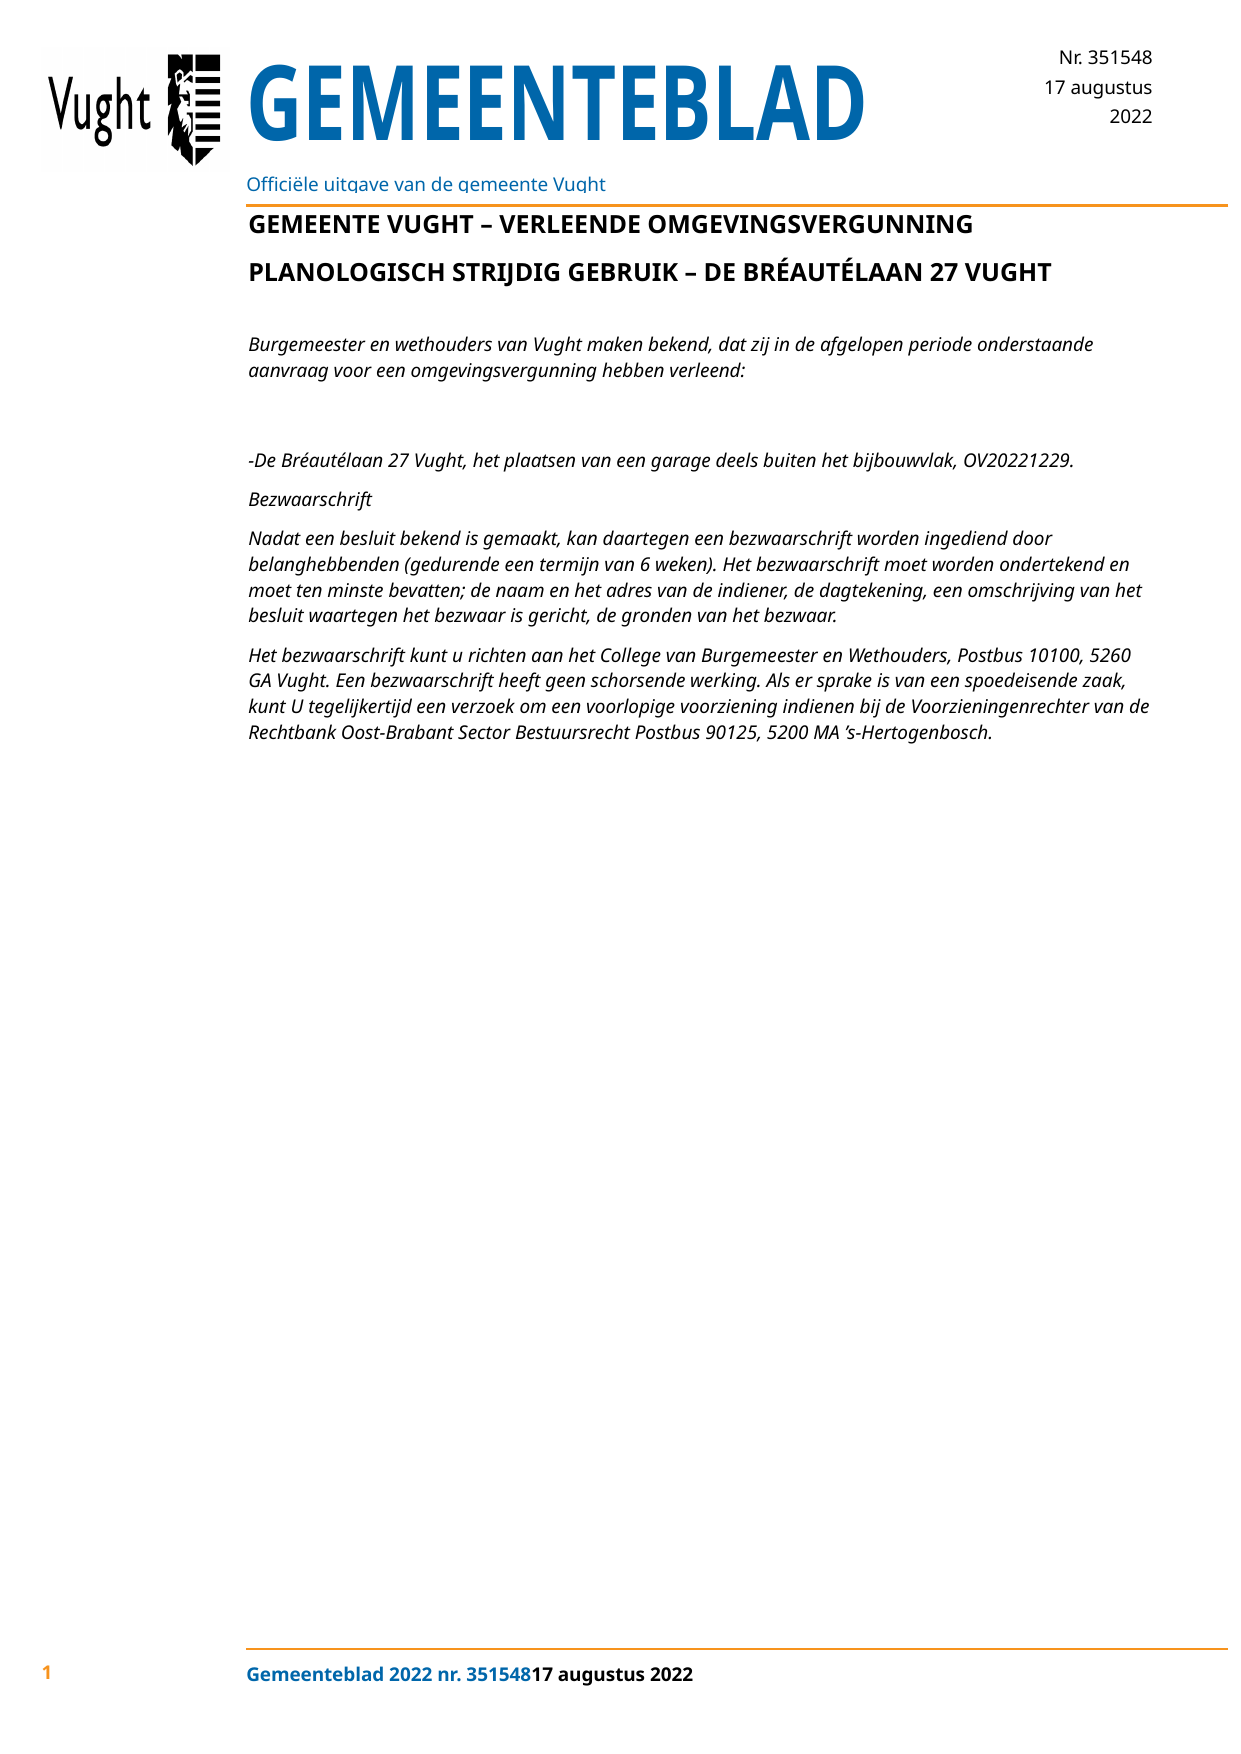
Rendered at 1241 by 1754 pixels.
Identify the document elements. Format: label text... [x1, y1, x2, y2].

text GEMEENTE VUGHT – VERLEENDE OMGEVINGSVERGUNNING PLANOLOGISCH STRIJDIG GEBRUIK – DE BRÉAUTÉLAAN 27 VUGHT [248, 207, 1152, 288]
text Het bezwaarschrift kunt u richten aan het College van Burgemeester en Wethouders, Postbus 10100, 5260 GA Vught. Een bezwaarschrift heeft geen schorsende werking. Als er sprake is van een spoedeisende zaak, kunt U tegelijkertijd een verzoek om een voorlopige voorziening indienen bij de Voorzieningenrechter van de Rechtbank Oost-Brabant Sector Bestuursrecht Postbus 90125, 5200 MA ’s-Hertogenbosch. [248, 642, 1152, 745]
text Burgemeester en wethouders van Vught maken bekend, dat zij in de afgelopen periode onderstaande aanvraag voor een omgevingsvergunning hebben verleend: [248, 331, 1152, 383]
text Nadat een besluit bekend is gemaakt, kan daartegen een bezwaarschrift worden ingediend door belanghebbenden (gedurende een termijn van 6 weken). Het bezwaarschrift moet worden ondertekend en moet ten minste bevatten; de naam en het adres van de indiener, de dagtekening, een omschrijving van het besluit waartegen het bezwaar is gericht, de gronden van het bezwaar. [248, 525, 1152, 628]
text -De Bréautélaan 27 Vught, het plaatsen van een garage deels buiten het bijbouwvlak, OV20221229. [248, 447, 1152, 473]
text Bezwaarschrift [248, 486, 1152, 512]
picture [41, 47, 231, 172]
